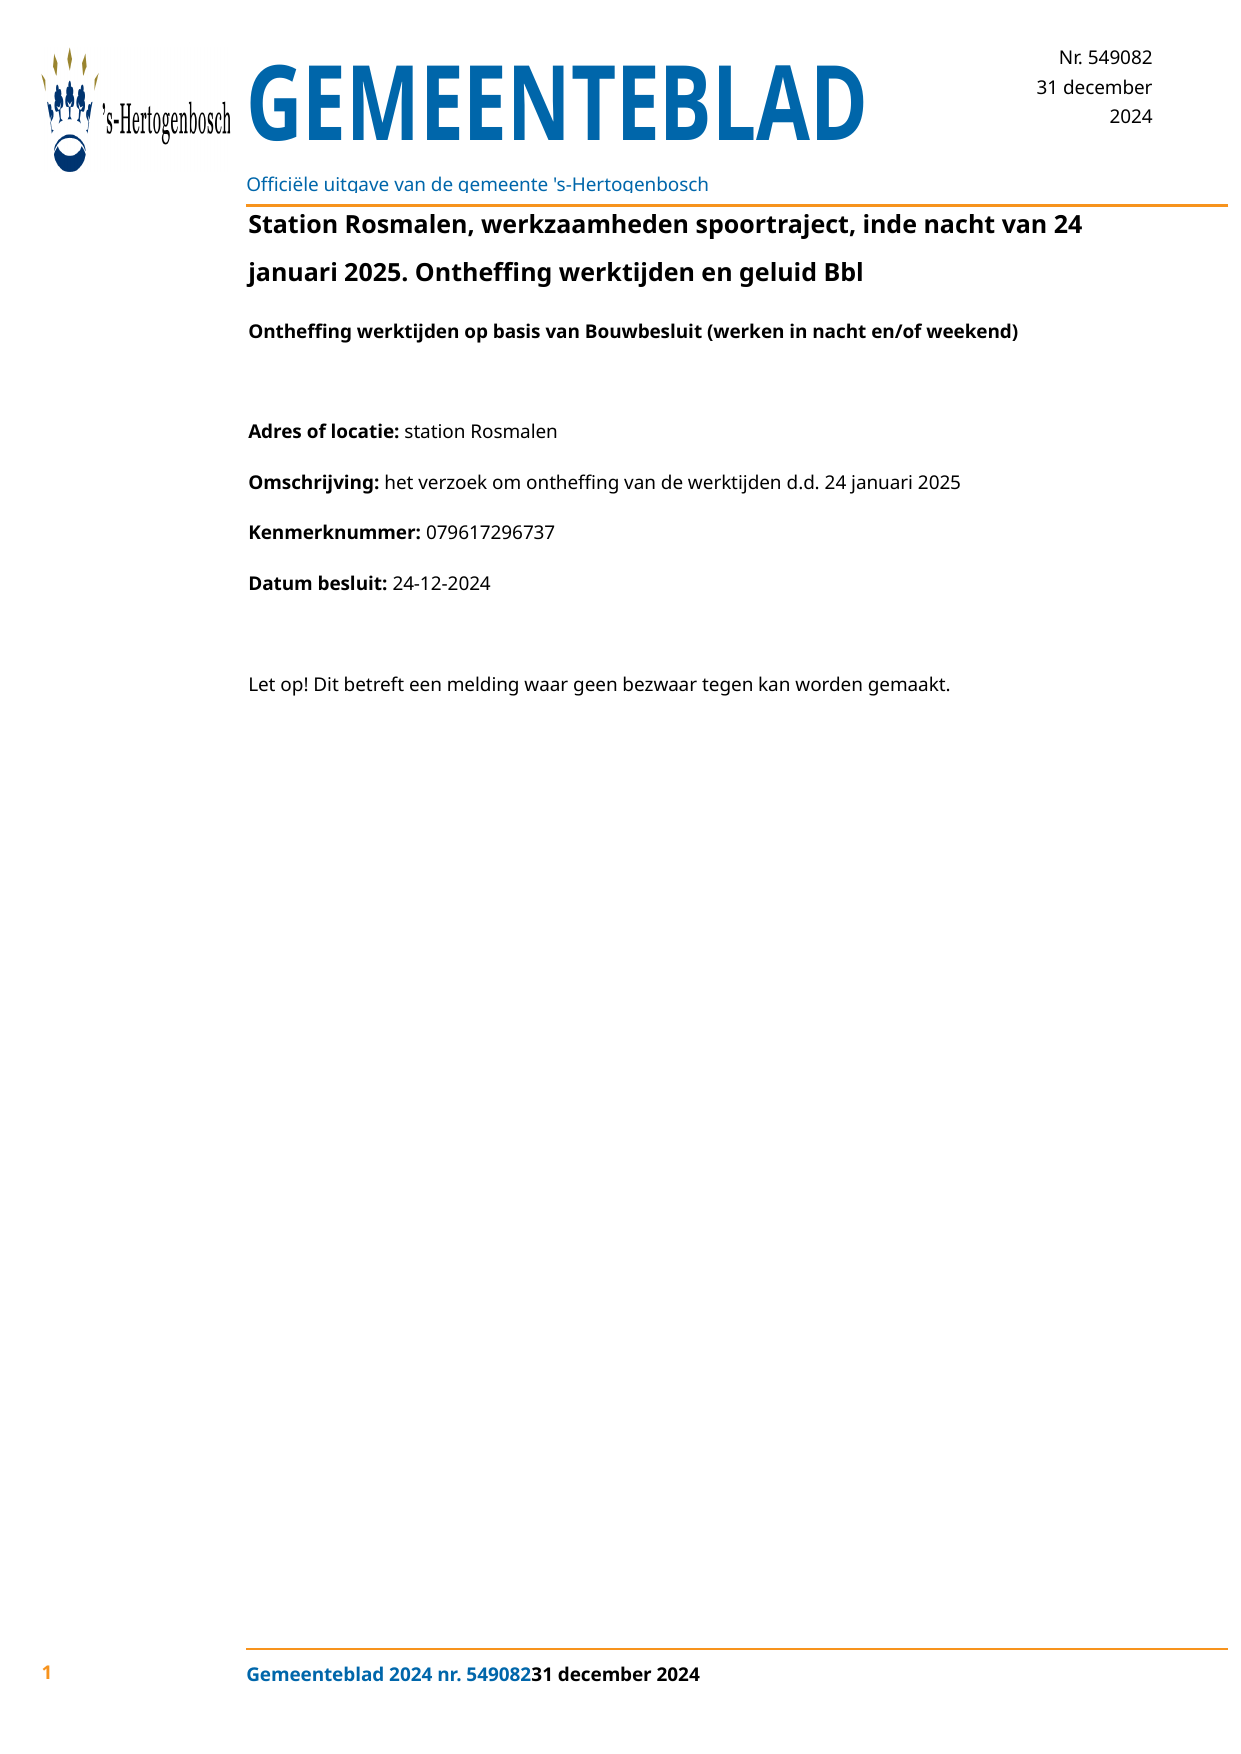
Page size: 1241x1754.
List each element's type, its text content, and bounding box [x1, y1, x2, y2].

picture [41, 47, 231, 172]
text Station Rosmalen, werkzaamheden spoortraject, inde nacht van 24 januari 2025. Ontheffing werktijden en geluid Bbl [248, 207, 1152, 288]
text Datum besluit: 24-12-2024 [248, 570, 1152, 596]
text Ontheffing werktijden op basis van Bouwbesluit (werken in nacht en/of weekend) [248, 318, 1152, 344]
text Kenmerknummer: 079617296737 [248, 519, 1152, 545]
text Omschrijving: het verzoek om ontheffing van de werktijden d.d. 24 januari 2025 [248, 469, 1152, 495]
text Adres of locatie: station Rosmalen [248, 419, 1152, 444]
text Let op! Dit betreft een melding waar geen bezwaar tegen kan worden gemaakt. [248, 671, 1152, 697]
